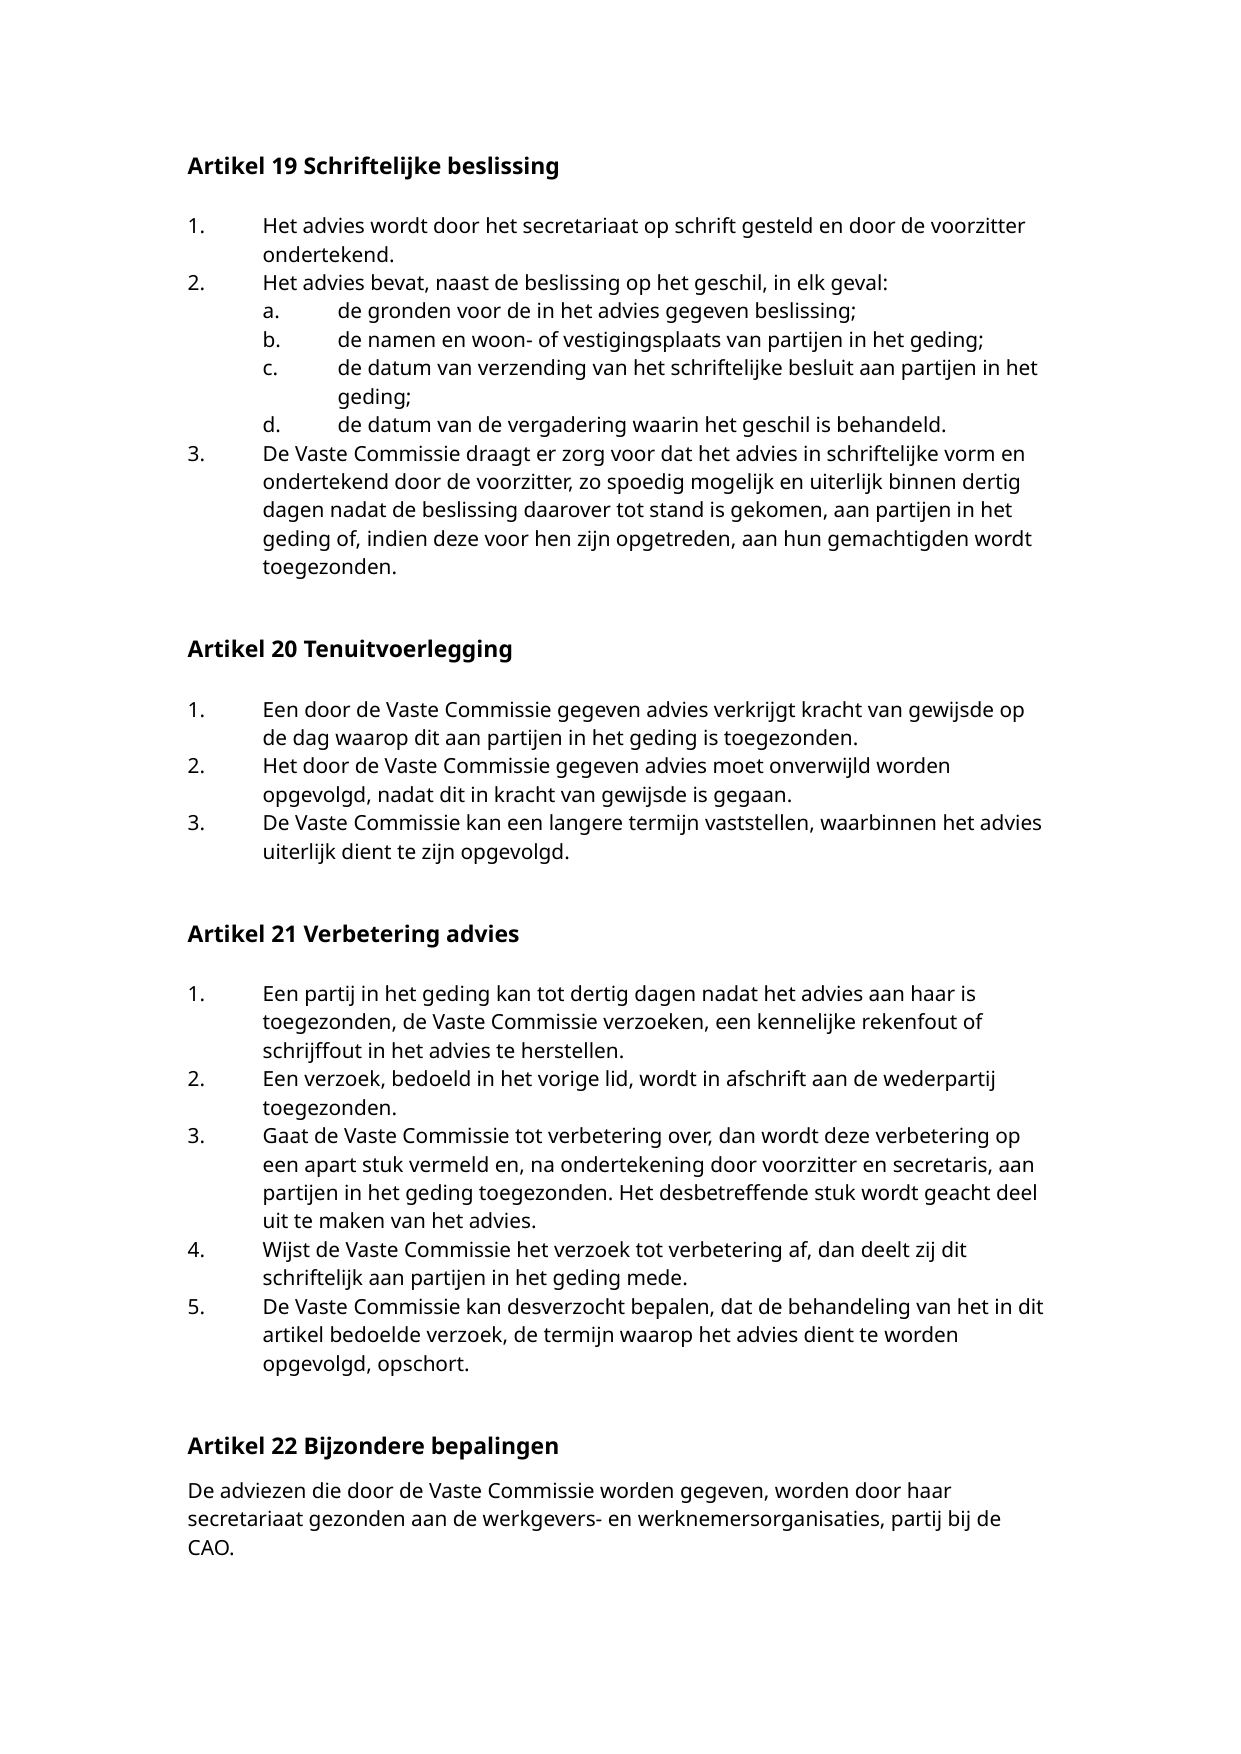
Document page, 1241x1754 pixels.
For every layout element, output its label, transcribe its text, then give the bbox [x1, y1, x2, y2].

list Het door de Vaste Commissie gegeven advies moet onverwijld worden opgevolgd, nadat dit in kracht van gewijsde is gegaan. [187, 752, 1053, 808]
subtitle Artikel 22 Bijzondere bepalingen [187, 1430, 1053, 1461]
list Het advies wordt door het secretariaat op schrift gesteld en door de voorzitter ondertekend. [187, 211, 1053, 268]
list Een door de Vaste Commissie gegeven advies verkrijgt kracht van gewijsde op de dag waarop dit aan partijen in het geding is toegezonden. [187, 695, 1053, 752]
list de gronden voor de in het advies gegeven beslissing; [262, 297, 1053, 325]
list De Vaste Commissie kan een langere termijn vaststellen, waarbinnen het advies uiterlijk dient te zijn opgevolgd. [187, 808, 1053, 865]
list de namen en woon- of vestigingsplaats van partijen in het geding; [262, 325, 1053, 353]
subtitle Artikel 20 Tenuitvoerlegging [187, 633, 1053, 665]
subtitle Artikel 19 Schriftelijke beslissing [187, 150, 1053, 181]
list De Vaste Commissie draagt er zorg voor dat het advies in schriftelijke vorm en ondertekend door de voorzitter, zo spoedig mogelijk en uiterlijk binnen dertig dagen nadat de beslissing daarover tot stand is gekomen, aan partijen in het geding of, indien deze voor hen zijn opgetreden, aan hun gemachtigden wordt toegezonden. [187, 439, 1053, 581]
list Het advies bevat, naast de beslissing op het geschil, in elk geval: [187, 268, 1053, 297]
list Een partij in het geding kan tot dertig dagen nadat het advies aan haar is toegezonden, de Vaste Commissie verzoeken, een kennelijke rekenfout of schrijffout in het advies te herstellen. [187, 979, 1053, 1064]
list De Vaste Commissie kan desverzocht bepalen, dat de behandeling van het in dit artikel bedoelde verzoek, de termijn waarop het advies dient te worden opgevolgd, opschort. [187, 1292, 1053, 1377]
list Een verzoek, bedoeld in het vorige lid, wordt in afschrift aan de wederpartij toegezonden. [187, 1064, 1053, 1121]
list Wijst de Vaste Commissie het verzoek tot verbetering af, dan deelt zij dit schriftelijk aan partijen in het geding mede. [187, 1235, 1053, 1292]
list de datum van verzending van het schriftelijke besluit aan partijen in het geding; [262, 353, 1053, 410]
list de datum van de vergadering waarin het geschil is behandeld. [262, 410, 1053, 439]
subtitle Artikel 21 Verbetering advies [187, 918, 1053, 949]
text De adviezen die door de Vaste Commissie worden gegeven, worden door haar secretariaat gezonden aan de werkgevers- en werknemersorganisaties, partij bij de CAO. [187, 1476, 1053, 1561]
list Gaat de Vaste Commissie tot verbetering over, dan wordt deze verbetering op een apart stuk vermeld en, na ondertekening door voorzitter en secretaris, aan partijen in het geding toegezonden. Het desbetreffende stuk wordt geacht deel uit te maken van het advies. [187, 1121, 1053, 1235]
